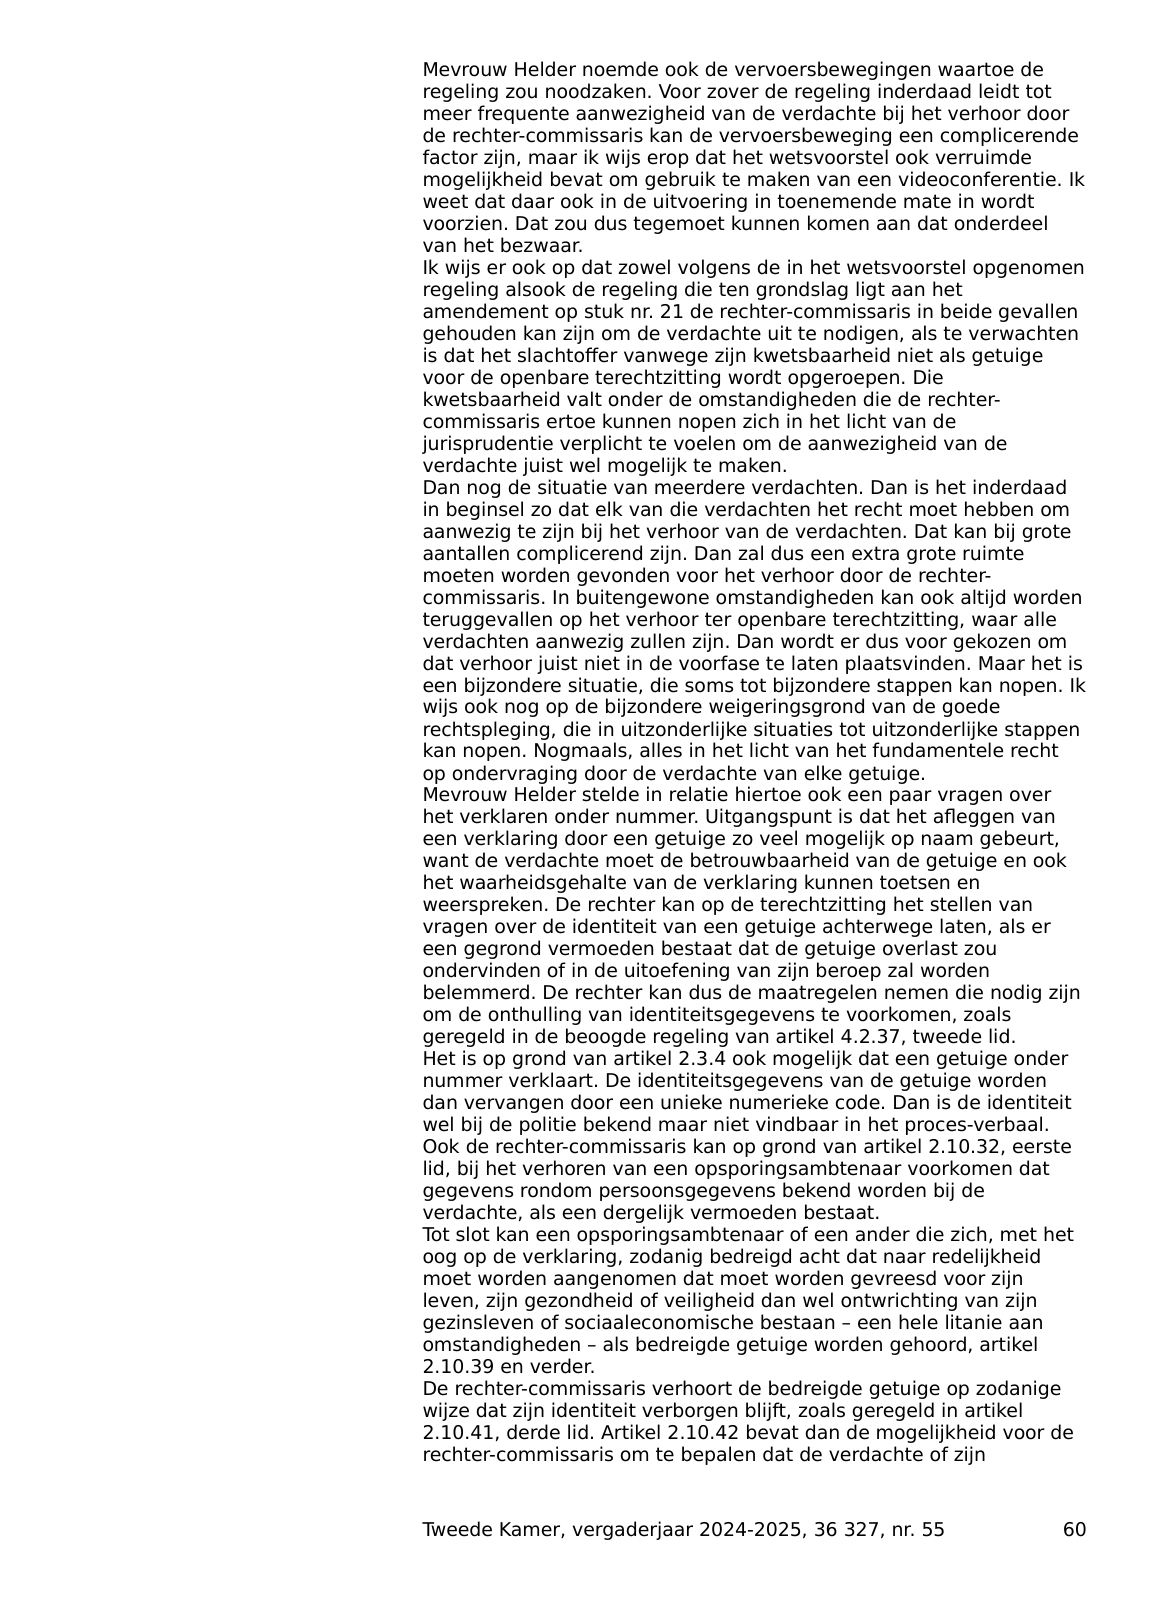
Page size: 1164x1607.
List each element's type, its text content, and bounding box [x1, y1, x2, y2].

text Mevrouw Helder noemde ook de vervoersbewegingen waartoe de regeling zou noodzaken. Voor zover de regeling inderdaad leidt tot meer frequente aanwezigheid van de verdachte bij het verhoor door de rechter-commissaris kan de vervoersbeweging een complicerende factor zijn, maar ik wijs erop dat het wetsvoorstel ook verruimde mogelijkheid bevat om gebruik te maken van een videoconferentie. Ik weet dat daar ook in de uitvoering in toenemende mate in wordt voorzien. Dat zou dus tegemoet kunnen komen aan dat onderdeel van het bezwaar. [422, 59, 1087, 257]
text Dan nog de situatie van meerdere verdachten. Dan is het inderdaad in beginsel zo dat elk van die verdachten het recht moet hebben om aanwezig te zijn bij het verhoor van de verdachten. Dat kan bij grote aantallen complicerend zijn. Dan zal dus een extra grote ruimte moeten worden gevonden voor het verhoor door de rechter-commissaris. In buitengewone omstandigheden kan ook altijd worden teruggevallen op het verhoor ter openbare terechtzitting, waar alle verdachten aanwezig zullen zijn. Dan wordt er dus voor gekozen om dat verhoor juist niet in de voorfase te laten plaatsvinden. Maar het is een bijzondere situatie, die soms tot bijzondere stappen kan nopen. Ik wijs ook nog op de bijzondere weigeringsgrond van de goede rechtspleging, die in uitzonderlijke situaties tot uitzonderlijke stappen kan nopen. Nogmaals, alles in het licht van het fundamentele recht op ondervraging door de verdachte van elke getuige. [422, 477, 1087, 784]
text Tot slot kan een opsporingsambtenaar of een ander die zich, met het oog op de verklaring, zodanig bedreigd acht dat naar redelijkheid moet worden aangenomen dat moet worden gevreesd voor zijn leven, zijn gezondheid of veiligheid dan wel ontwrichting van zijn gezinsleven of sociaaleconomische bestaan – een hele litanie aan omstandigheden – als bedreigde getuige worden gehoord, artikel 2.10.39 en verder. [422, 1224, 1087, 1378]
text Het is op grond van artikel 2.3.4 ook mogelijk dat een getuige onder nummer verklaart. De identiteitsgegevens van de getuige worden dan vervangen door een unieke numerieke code. Dan is de identiteit wel bij de politie bekend maar niet vindbaar in het proces-verbaal. Ook de rechter-commissaris kan op grond van artikel 2.10.32, eerste lid, bij het verhoren van een opsporingsambtenaar voorkomen dat gegevens rondom persoonsgegevens bekend worden bij de verdachte, als een dergelijk vermoeden bestaat. [422, 1048, 1087, 1224]
text Ik wijs er ook op dat zowel volgens de in het wetsvoorstel opgenomen regeling alsook de regeling die ten grondslag ligt aan het amendement op stuk nr. 21 de rechter-commissaris in beide gevallen gehouden kan zijn om de verdachte uit te nodigen, als te verwachten is dat het slachtoffer vanwege zijn kwetsbaarheid niet als getuige voor de openbare terechtzitting wordt opgeroepen. Die kwetsbaarheid valt onder de omstandigheden die de rechter-commissaris ertoe kunnen nopen zich in het licht van de jurisprudentie verplicht te voelen om de aanwezigheid van de verdachte juist wel mogelijk te maken. [422, 257, 1087, 477]
text Mevrouw Helder stelde in relatie hiertoe ook een paar vragen over het verklaren onder nummer. Uitgangspunt is dat het afleggen van een verklaring door een getuige zo veel mogelijk op naam gebeurt, want de verdachte moet de betrouwbaarheid van de getuige en ook het waarheidsgehalte van de verklaring kunnen toetsen en weerspreken. De rechter kan op de terechtzitting het stellen van vragen over de identiteit van een getuige achterwege laten, als er een gegrond vermoeden bestaat dat de getuige overlast zou ondervinden of in de uitoefening van zijn beroep zal worden belemmerd. De rechter kan dus de maatregelen nemen die nodig zijn om de onthulling van identiteitsgegevens te voorkomen, zoals geregeld in de beoogde regeling van artikel 4.2.37, tweede lid. [422, 784, 1087, 1048]
text De rechter-commissaris verhoort de bedreigde getuige op zodanige wijze dat zijn identiteit verborgen blijft, zoals geregeld in artikel 2.10.41, derde lid. Artikel 2.10.42 bevat dan de mogelijkheid voor de rechter-commissaris om te bepalen dat de verdachte of zijn [422, 1378, 1087, 1466]
